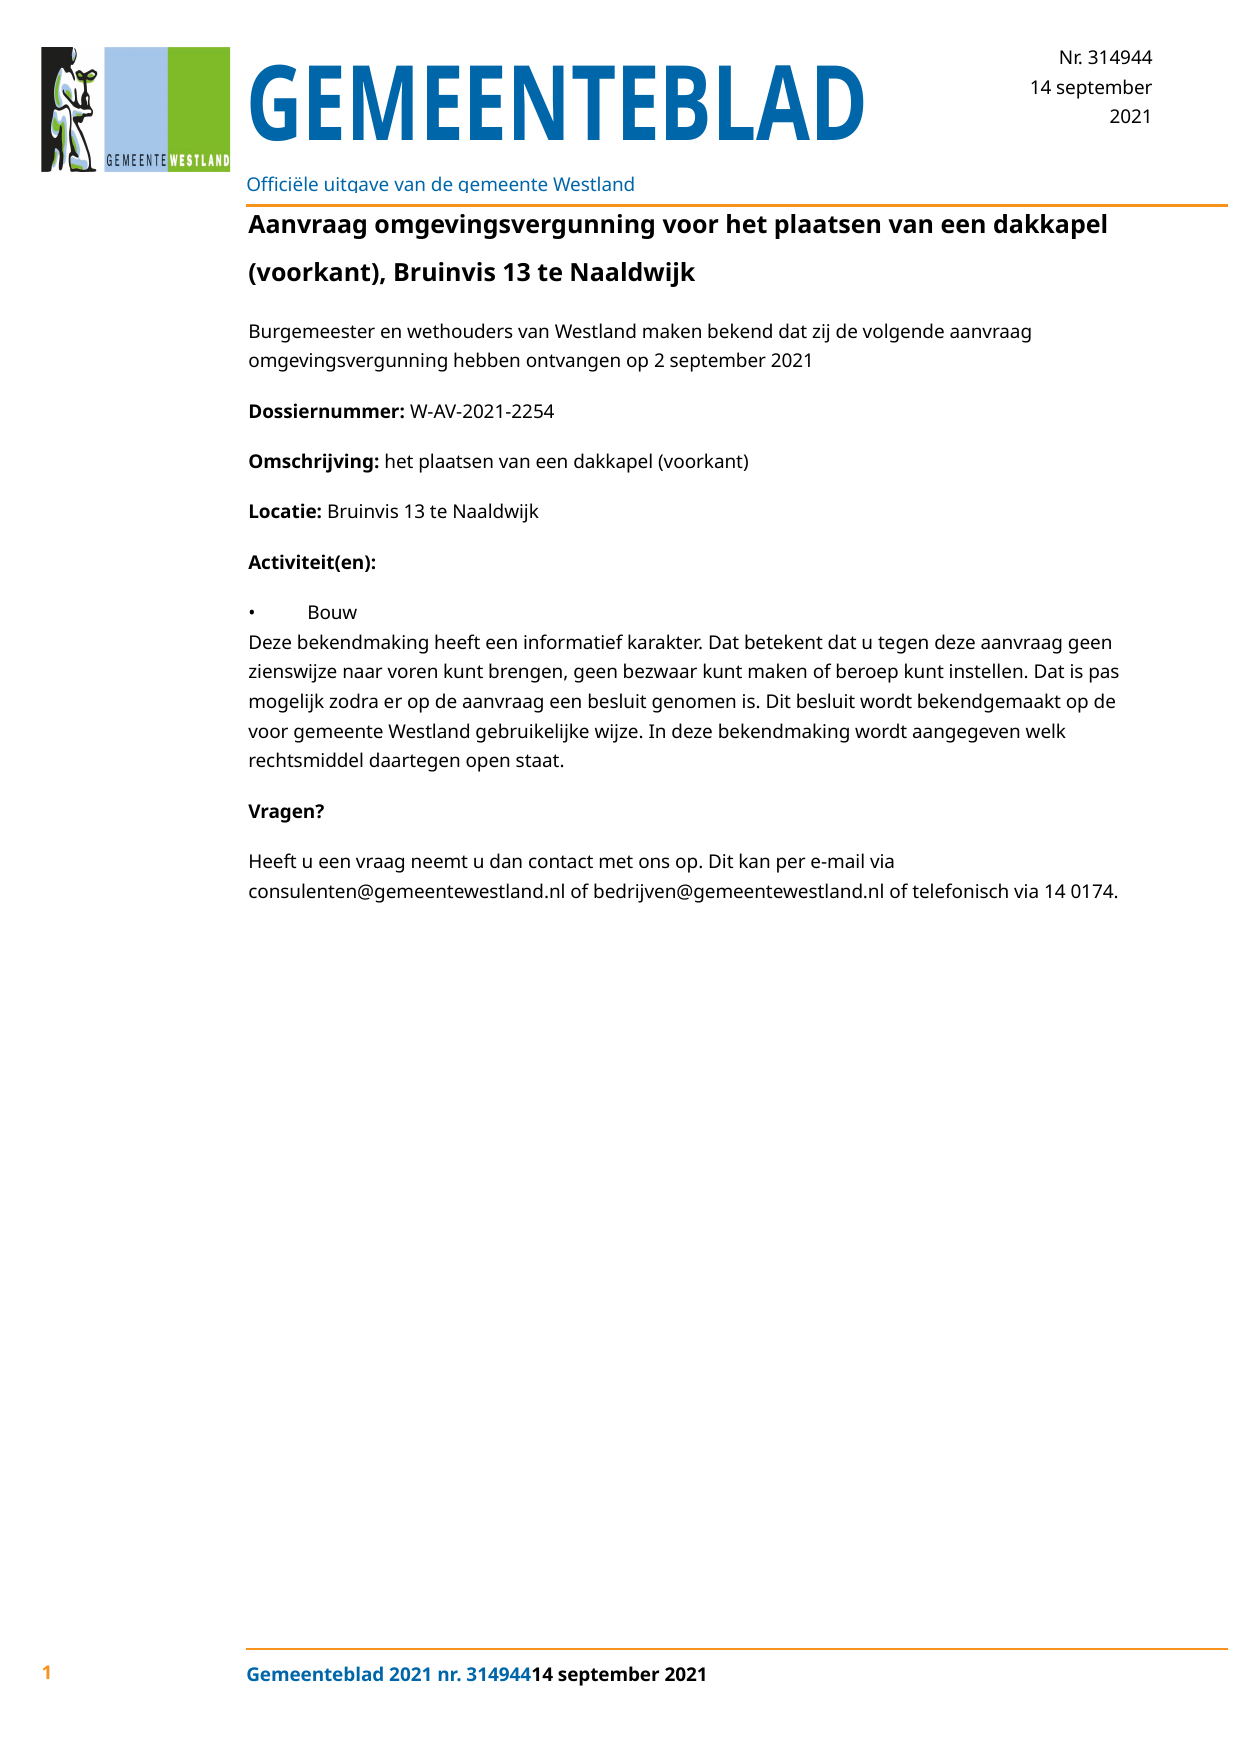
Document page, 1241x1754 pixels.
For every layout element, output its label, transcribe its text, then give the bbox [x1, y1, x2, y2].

text Deze bekendmaking heeft een informatief karakter. Dat betekent dat u tegen deze aanvraag geen zienswijze naar voren kunt brengen, geen bezwaar kunt maken of beroep kunt instellen. Dat is pas mogelijk zodra er op de aanvraag een besluit genomen is. Dit besluit wordt bekendgemaakt op de voor gemeente Westland gebruikelijke wijze. In deze bekendmaking wordt aangegeven welk rechtsmiddel daartegen open staat. [248, 629, 1152, 773]
text Dossiernummer: W-AV-2021-2254 [248, 398, 1152, 424]
picture [41, 47, 231, 172]
text Vragen? [248, 798, 1152, 824]
text Locatie: Bruinvis 13 te Naaldwijk [248, 499, 1152, 524]
text Heeft u een vraag neemt u dan contact met ons op. Dit kan per e-mail via consulenten@gemeentewestland.nl of bedrijven@gemeentewestland.nl of telefonisch via 14 0174. [248, 848, 1152, 904]
text Activiteit(en): [248, 549, 1152, 575]
list Bouw [248, 599, 1152, 625]
text Omschrijving: het plaatsen van een dakkapel (voorkant) [248, 448, 1152, 474]
text Burgemeester en wethouders van Westland maken bekend dat zij de volgende aanvraag omgevingsvergunning hebben ontvangen op 2 september 2021 [248, 318, 1152, 373]
text Aanvraag omgevingsvergunning voor het plaatsen van een dakkapel (voorkant), Bruinvis 13 te Naaldwijk [248, 207, 1152, 288]
